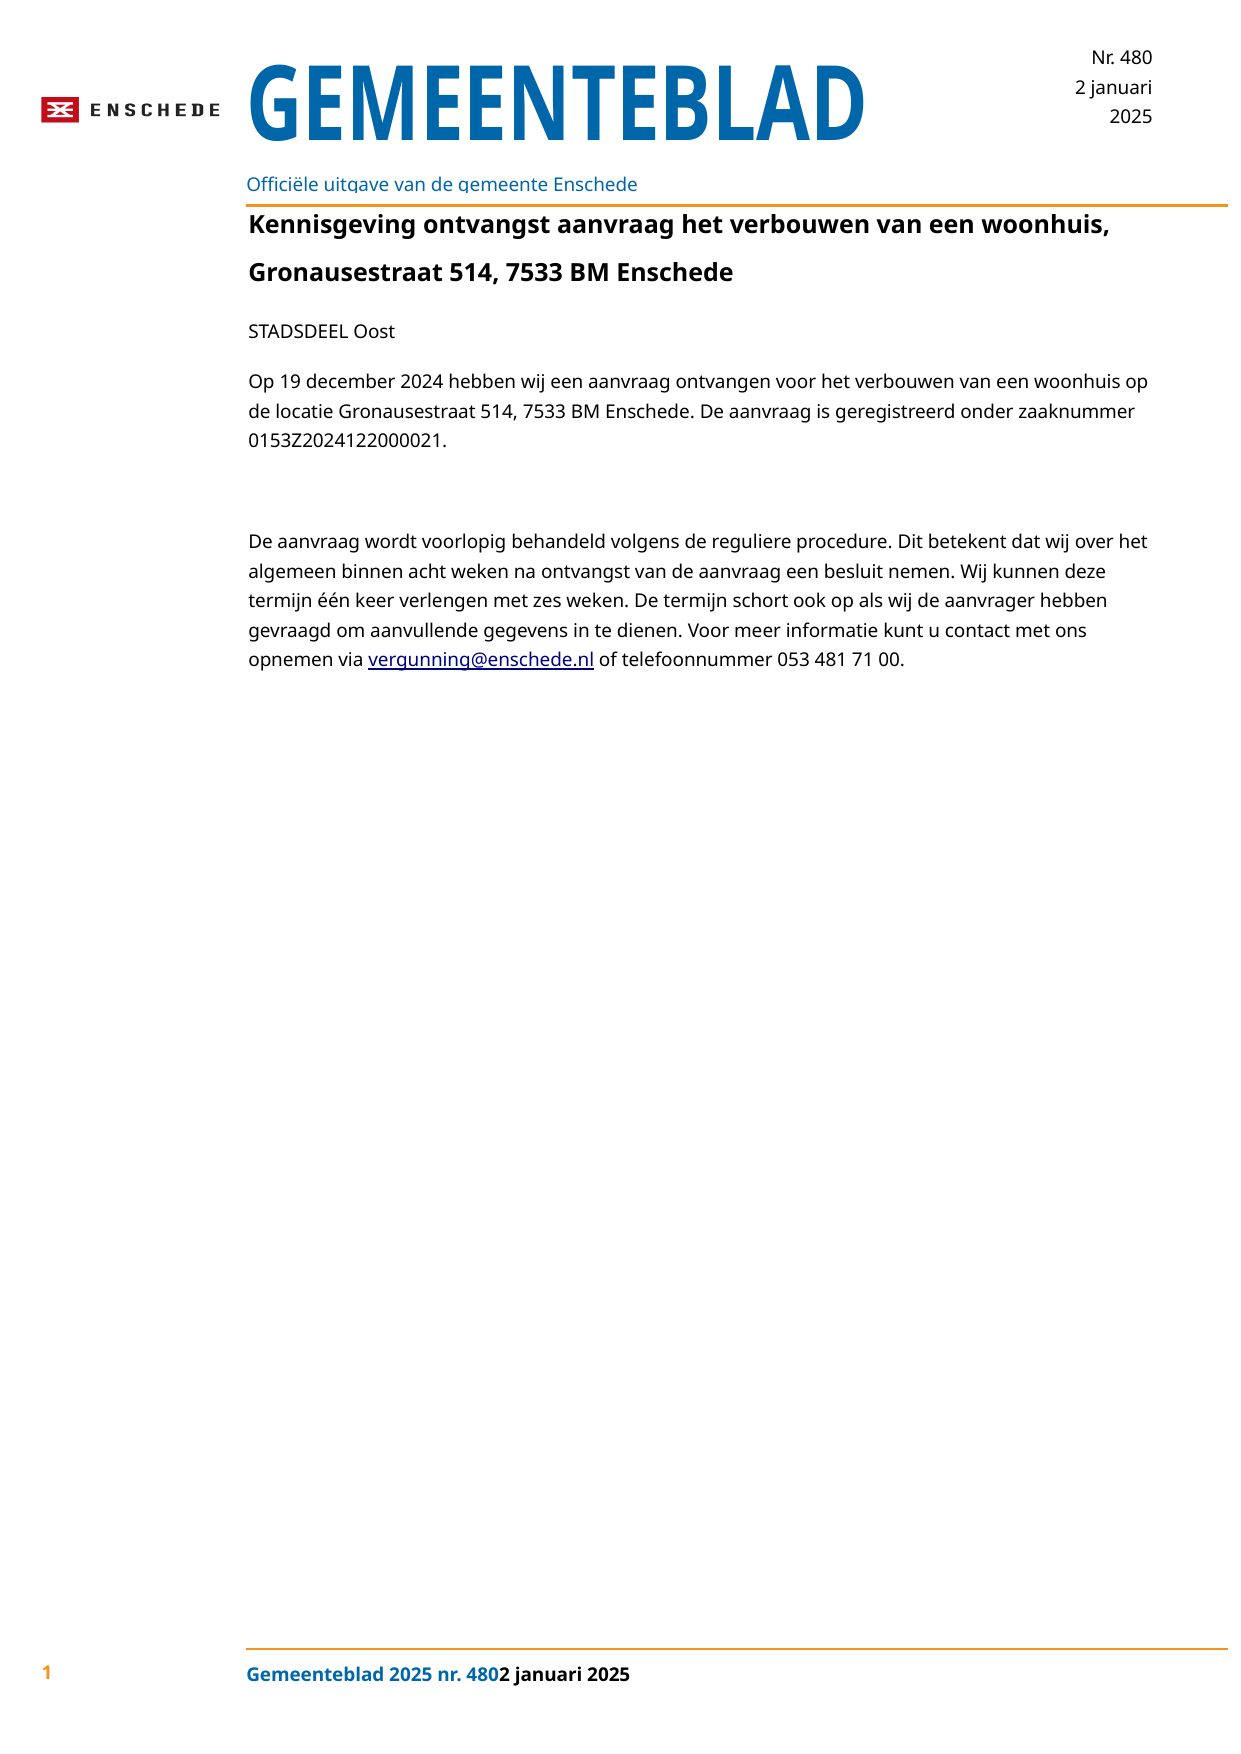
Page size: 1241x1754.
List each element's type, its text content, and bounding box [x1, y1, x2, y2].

text STADSDEEL Oost [248, 318, 1152, 344]
picture [41, 47, 231, 172]
text Op 19 december 2024 hebben wij een aanvraag ontvangen voor het verbouwen van een woonhuis op de locatie Gronausestraat 514, 7533 BM Enschede. De aanvraag is geregistreerd onder zaaknummer 0153Z2024122000021. [248, 368, 1152, 453]
text De aanvraag wordt voorlopig behandeld volgens de reguliere procedure. Dit betekent dat wij over het algemeen binnen acht weken na ontvangst van de aanvraag een besluit nemen. Wij kunnen deze termijn één keer verlengen met zes weken. De termijn schort ook op als wij de aanvrager hebben gevraagd om aanvullende gegevens in te dienen. Voor meer informatie kunt u contact met ons opnemen via vergunning@enschede.nl of telefoonnummer 053 481 71 00. [248, 528, 1152, 672]
text Kennisgeving ontvangst aanvraag het verbouwen van een woonhuis, Gronausestraat 514, 7533 BM Enschede [248, 207, 1152, 288]
